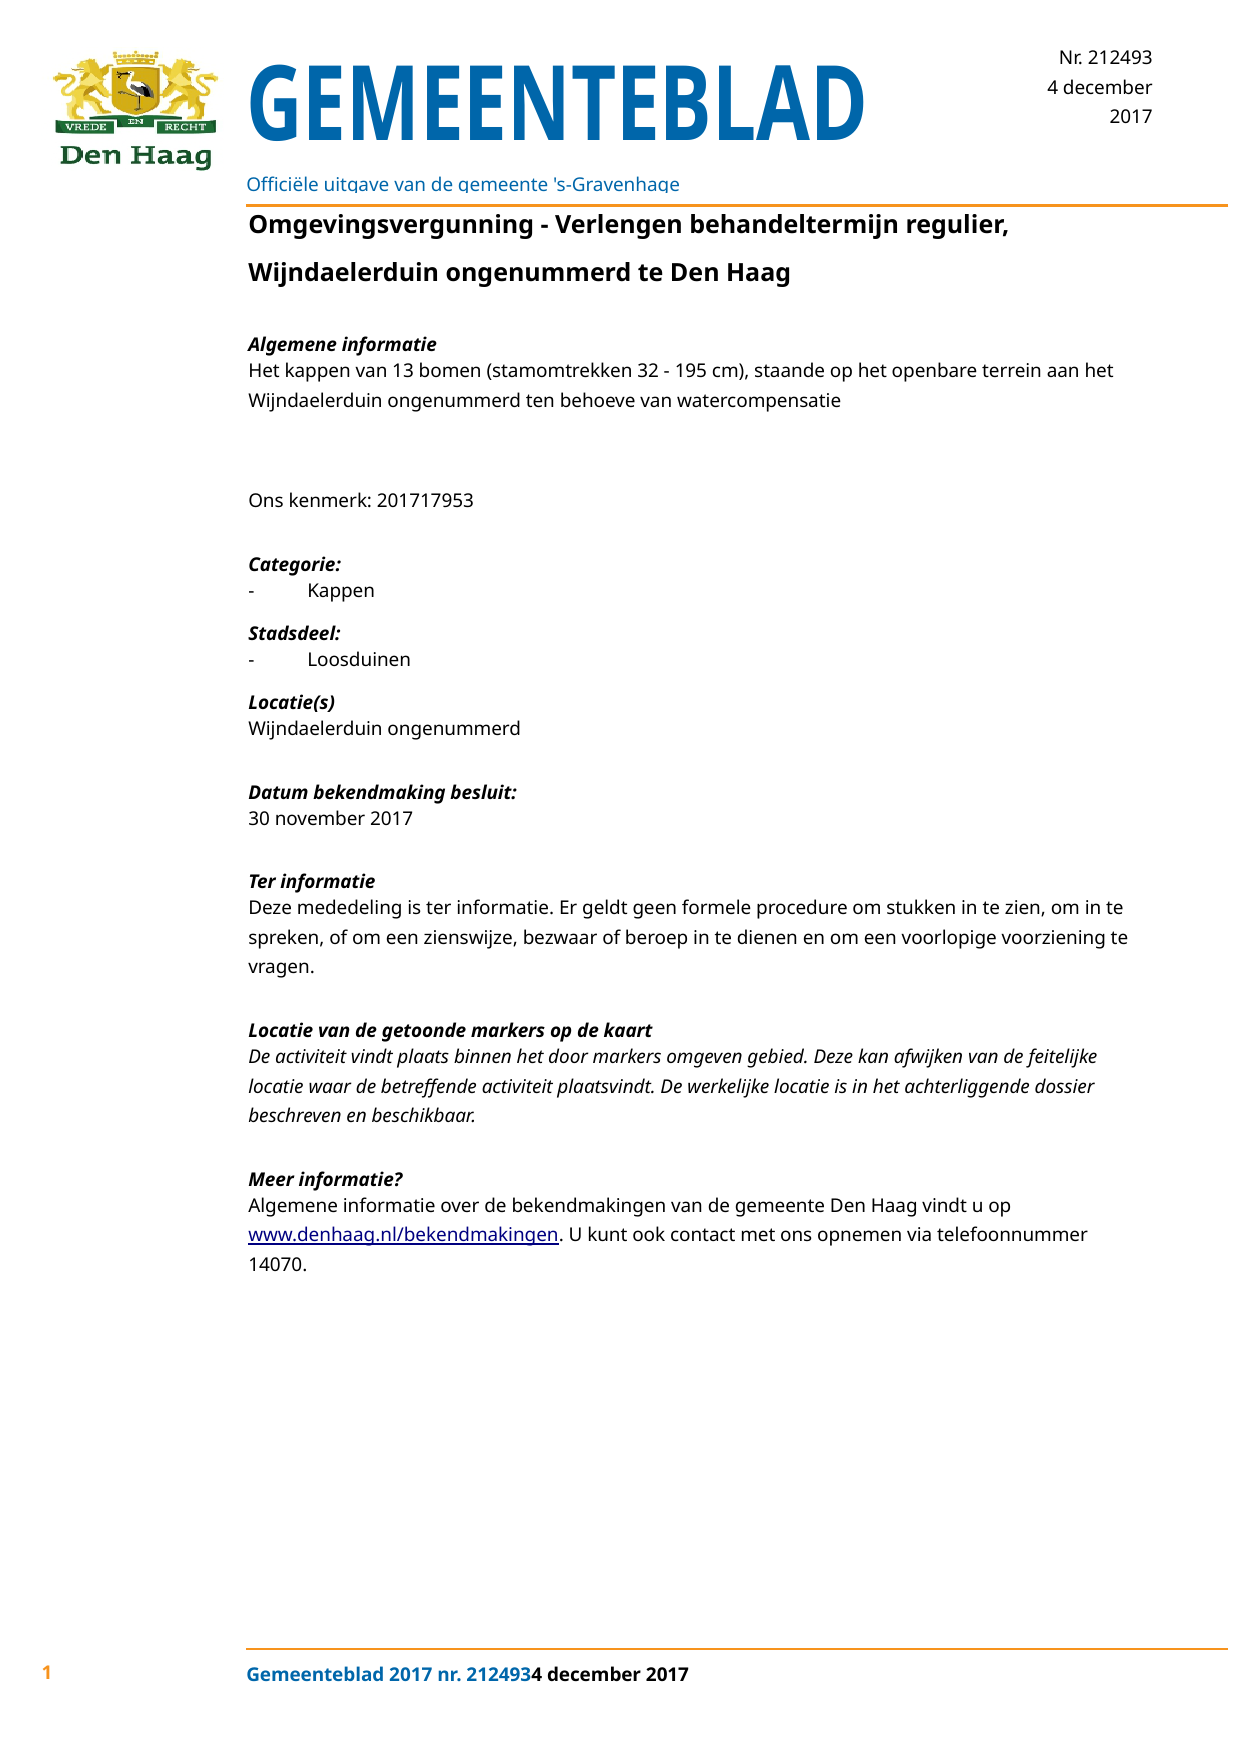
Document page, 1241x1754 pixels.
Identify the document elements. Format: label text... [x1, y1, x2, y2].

text Het kappen van 13 bomen (stamomtrekken 32 - 195 cm), staande op het openbare terrein aan het Wijndaelerduin ongenummerd ten behoeve van watercompensatie [248, 357, 1152, 412]
text Locatie van de getoonde markers op de kaart [248, 1017, 1152, 1043]
text Algemene informatie [248, 331, 1152, 357]
text Stadsdeel: [248, 620, 1152, 646]
text Ter informatie [248, 869, 1152, 894]
text De activiteit vindt plaats binnen het door markers omgeven gebied. Deze kan afwijken van de feitelijke locatie waar de betreffende activiteit plaatsvindt. De werkelijke locatie is in het achterliggende dossier beschreven en beschikbaar. [248, 1043, 1152, 1128]
text Locatie(s) [248, 689, 1152, 715]
list Kappen [248, 577, 1152, 603]
text Algemene informatie over de bekendmakingen van de gemeente Den Haag vindt u op www.denhaag.nl/bekendmakingen. U kunt ook contact met ons opnemen via telefoonnummer 14070. [248, 1192, 1152, 1277]
text Ons kenmerk: 201717953 [248, 488, 1152, 513]
text 30 november 2017 [248, 805, 1152, 830]
text Omgevingsvergunning - Verlengen behandeltermijn regulier, Wijndaelerduin ongenummerd te Den Haag [248, 207, 1152, 288]
text Wijndaelerduin ongenummerd [248, 715, 1152, 741]
picture [41, 47, 231, 172]
text Categorie: [248, 552, 1152, 577]
text Deze mededeling is ter informatie. Er geldt geen formele procedure om stukken in te zien, om in te spreken, of om een zienswijze, bezwaar of beroep in te dienen en om een voorlopige voorziening te vragen. [248, 894, 1152, 979]
text Meer informatie? [248, 1166, 1152, 1192]
text Datum bekendmaking besluit: [248, 779, 1152, 805]
list Loosduinen [248, 646, 1152, 672]
